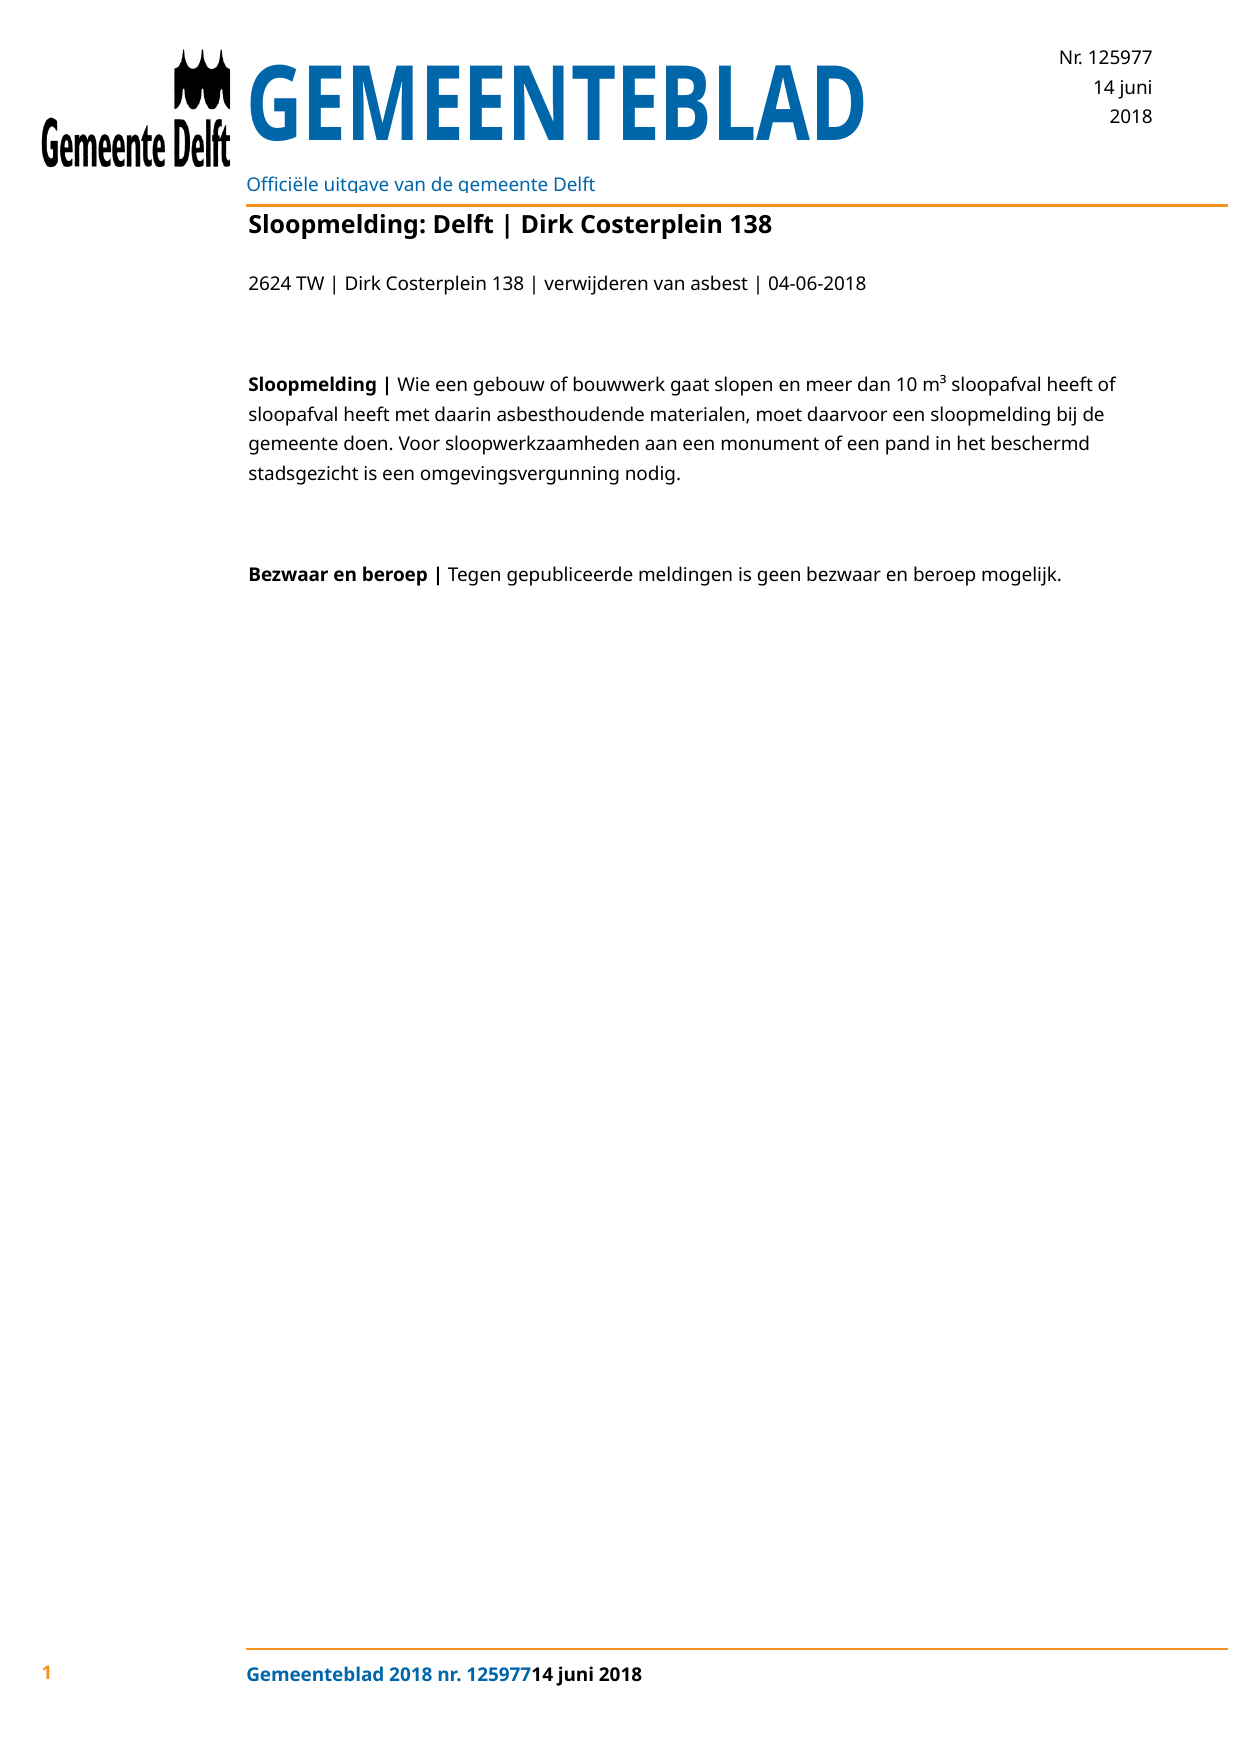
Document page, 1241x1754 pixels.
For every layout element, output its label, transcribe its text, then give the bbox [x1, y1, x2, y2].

text Sloopmelding: Delft | Dirk Costerplein 138 [248, 207, 1152, 241]
text 2624 TW | Dirk Costerplein 138 | verwijderen van asbest | 04-06-2018 [248, 270, 1152, 296]
picture [41, 47, 231, 172]
text Bezwaar en beroep | Tegen gepubliceerde meldingen is geen bezwaar en beroep mogelijk. [248, 561, 1152, 586]
text Sloopmelding | Wie een gebouw of bouwwerk gaat slopen en meer dan 10 m³ sloopafval heeft of sloopafval heeft met daarin asbesthoudende materialen, moet daarvoor een sloopmelding bij de gemeente doen. Voor sloopwerkzaamheden aan een monument of een pand in het beschermd stadsgezicht is een omgevingsvergunning nodig. [248, 371, 1152, 486]
